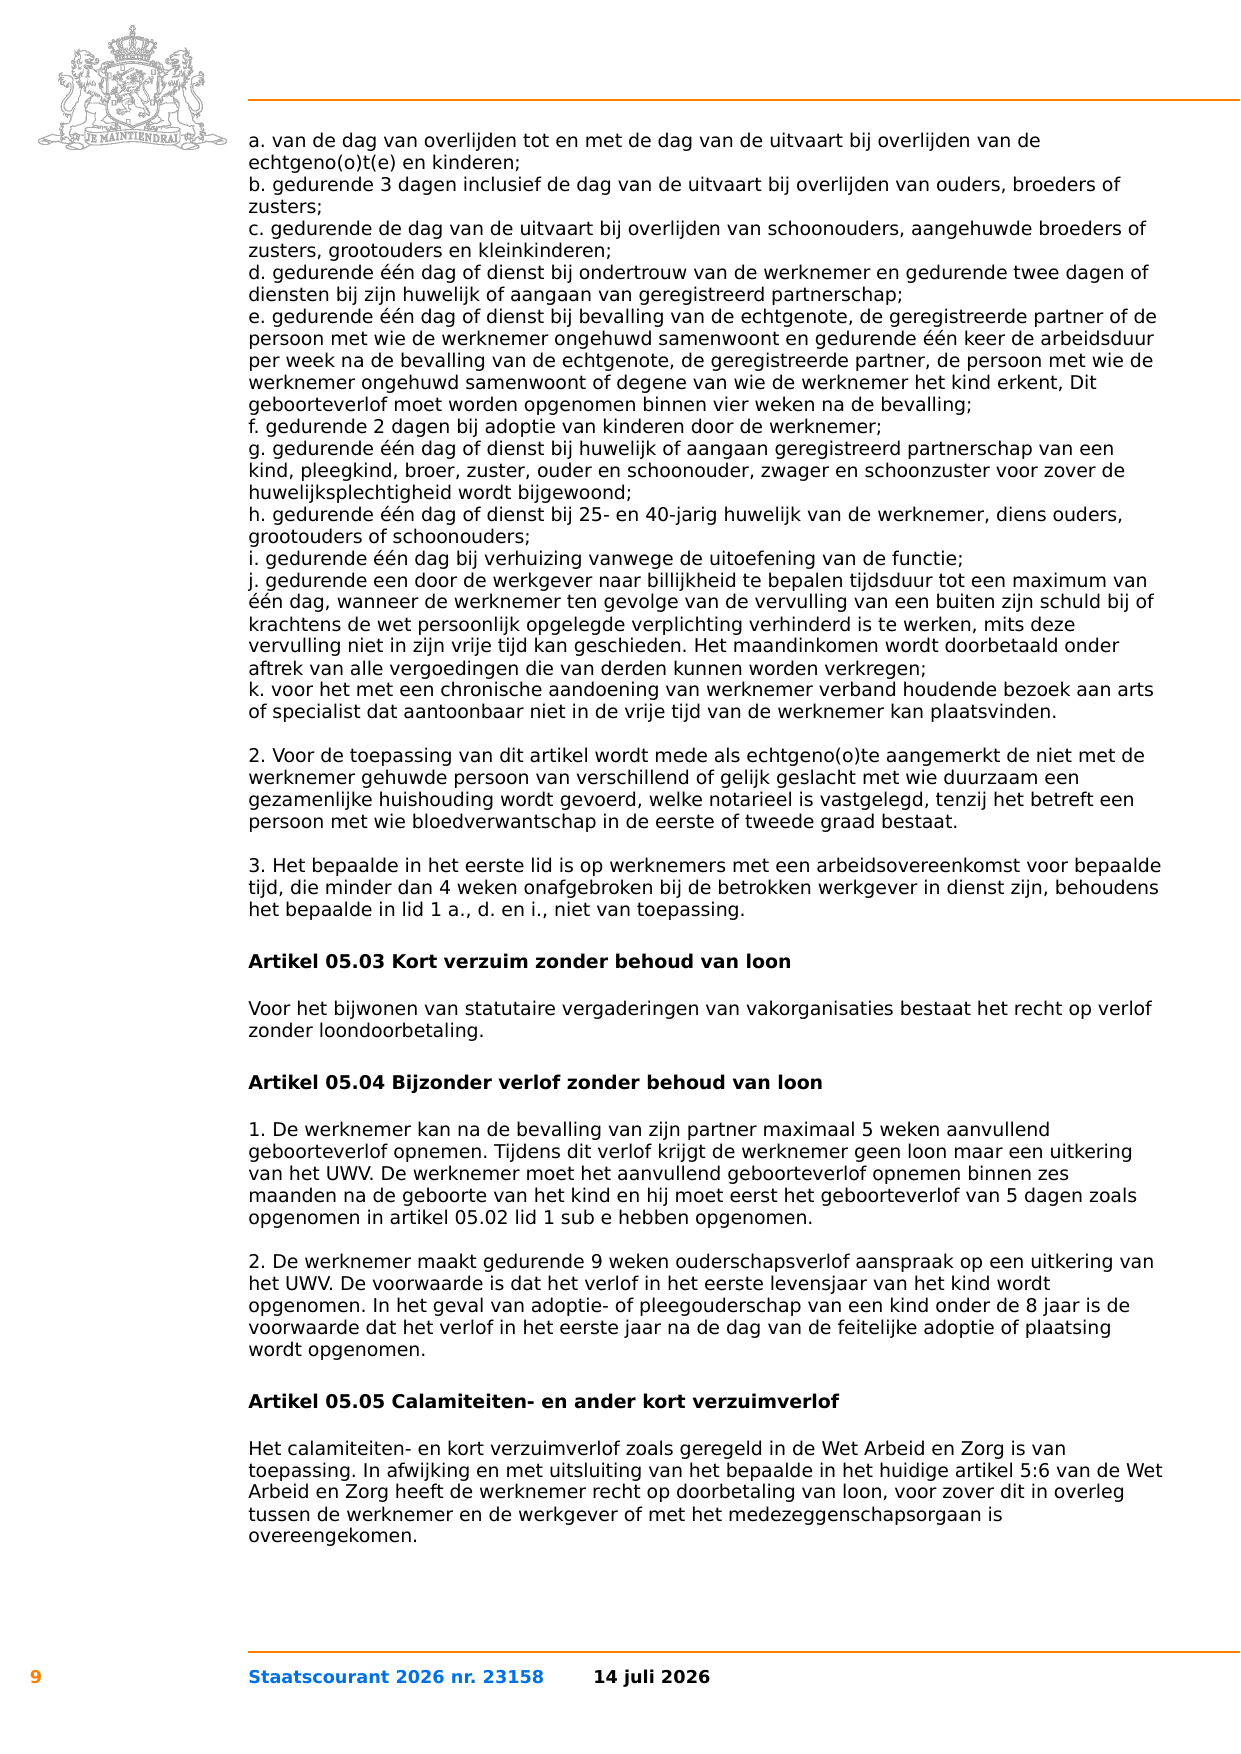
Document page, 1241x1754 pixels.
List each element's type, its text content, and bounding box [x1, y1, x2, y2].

text g. gedurende één dag of dienst bij huwelijk of aangaan geregistreerd partnerschap van een kind, pleegkind, broer, zuster, ouder en schoonouder, zwager en schoonzuster voor zover de huwelijksplechtigheid wordt bijgewoond; [248, 438, 1163, 503]
text 2. De werknemer maakt gedurende 9 weken ouderschapsverlof aanspraak op een uitkering van het UWV. De voorwaarde is dat het verlof in het eerste levensjaar van het kind wordt opgenomen. In het geval van adoptie- of pleegouderschap van een kind onder de 8 jaar is de voorwaarde dat het verlof in het eerste jaar na de dag van de feitelijke adoptie of plaatsing wordt opgenomen. [248, 1251, 1163, 1361]
subtitle Artikel 05.03 Kort verzuim zonder behoud van loon [248, 951, 1163, 973]
text k. voor het met een chronische aandoening van werknemer verband houdende bezoek aan arts of specialist dat aantoonbaar niet in de vrije tijd van de werknemer kan plaatsvinden. [248, 679, 1163, 723]
text i. gedurende één dag bij verhuizing vanwege de uitoefening van de functie; [248, 547, 1163, 569]
text f. gedurende 2 dagen bij adoptie van kinderen door de werknemer; [248, 416, 1163, 438]
text d. gedurende één dag of dienst bij ondertrouw van de werknemer en gedurende twee dagen of diensten bij zijn huwelijk of aangaan van geregistreerd partnerschap; [248, 262, 1163, 306]
text b. gedurende 3 dagen inclusief de dag van de uitvaart bij overlijden van ouders, broeders of zusters; [248, 174, 1163, 218]
text 2. Voor de toepassing van dit artikel wordt mede als echtgeno(o)te aangemerkt de niet met de werknemer gehuwde persoon van verschillend of gelijk geslacht met wie duurzaam een gezamenlijke huishouding wordt gevoerd, welke notarieel is vastgelegd, tenzij het betreft een persoon met wie bloedverwantschap in de eerste of tweede graad bestaat. [248, 745, 1163, 833]
picture [38, 25, 227, 150]
text Het calamiteiten- en kort verzuimverlof zoals geregeld in de Wet Arbeid en Zorg is van toepassing. In afwijking en met uitsluiting van het bepaalde in het huidige artikel 5:6 van de Wet Arbeid en Zorg heeft de werknemer recht op doorbetaling van loon, voor zover dit in overleg tussen de werknemer en de werkgever of met het medezeggenschapsorgaan is overeengekomen. [248, 1437, 1163, 1547]
text c. gedurende de dag van de uitvaart bij overlijden van schoonouders, aangehuwde broeders of zusters, grootouders en kleinkinderen; [248, 218, 1163, 262]
subtitle Artikel 05.05 Calamiteiten- en ander kort verzuimverlof [248, 1391, 1163, 1412]
subtitle Artikel 05.04 Bijzonder verlof zonder behoud van loon [248, 1072, 1163, 1094]
text a. van de dag van overlijden tot en met de dag van de uitvaart bij overlijden van de echtgeno(o)t(e) en kinderen; [248, 130, 1163, 174]
text e. gedurende één dag of dienst bij bevalling van de echtgenote, de geregistreerde partner of de persoon met wie de werknemer ongehuwd samenwoont en gedurende één keer de arbeidsduur per week na de bevalling van de echtgenote, de geregistreerde partner, de persoon met wie de werknemer ongehuwd samenwoont of degene van wie de werknemer het kind erkent, Dit geboorteverlof moet worden opgenomen binnen vier weken na de bevalling; [248, 306, 1163, 416]
text 3. Het bepaalde in het eerste lid is op werknemers met een arbeidsovereenkomst voor bepaalde tijd, die minder dan 4 weken onafgebroken bij de betrokken werkgever in dienst zijn, behoudens het bepaalde in lid 1 a., d. en i., niet van toepassing. [248, 855, 1163, 921]
text 1. De werknemer kan na de bevalling van zijn partner maximaal 5 weken aanvullend geboorteverlof opnemen. Tijdens dit verlof krijgt de werknemer geen loon maar een uitkering van het UWV. De werknemer moet het aanvullend geboorteverlof opnemen binnen zes maanden na de geboorte van het kind en hij moet eerst het geboorteverlof van 5 dagen zoals opgenomen in artikel 05.02 lid 1 sub e hebben opgenomen. [248, 1119, 1163, 1229]
text j. gedurende een door de werkgever naar billijkheid te bepalen tijdsduur tot een maximum van één dag, wanneer de werknemer ten gevolge van de vervulling van een buiten zijn schuld bij of krachtens de wet persoonlijk opgelegde verplichting verhinderd is te werken, mits deze vervulling niet in zijn vrije tijd kan geschieden. Het maandinkomen wordt doorbetaald onder aftrek van alle vergoedingen die van derden kunnen worden verkregen; [248, 569, 1163, 679]
text Voor het bijwonen van statutaire vergaderingen van vakorganisaties bestaat het recht op verlof zonder loondoorbetaling. [248, 998, 1163, 1042]
text h. gedurende één dag of dienst bij 25- en 40-jarig huwelijk van de werknemer, diens ouders, grootouders of schoonouders; [248, 503, 1163, 547]
